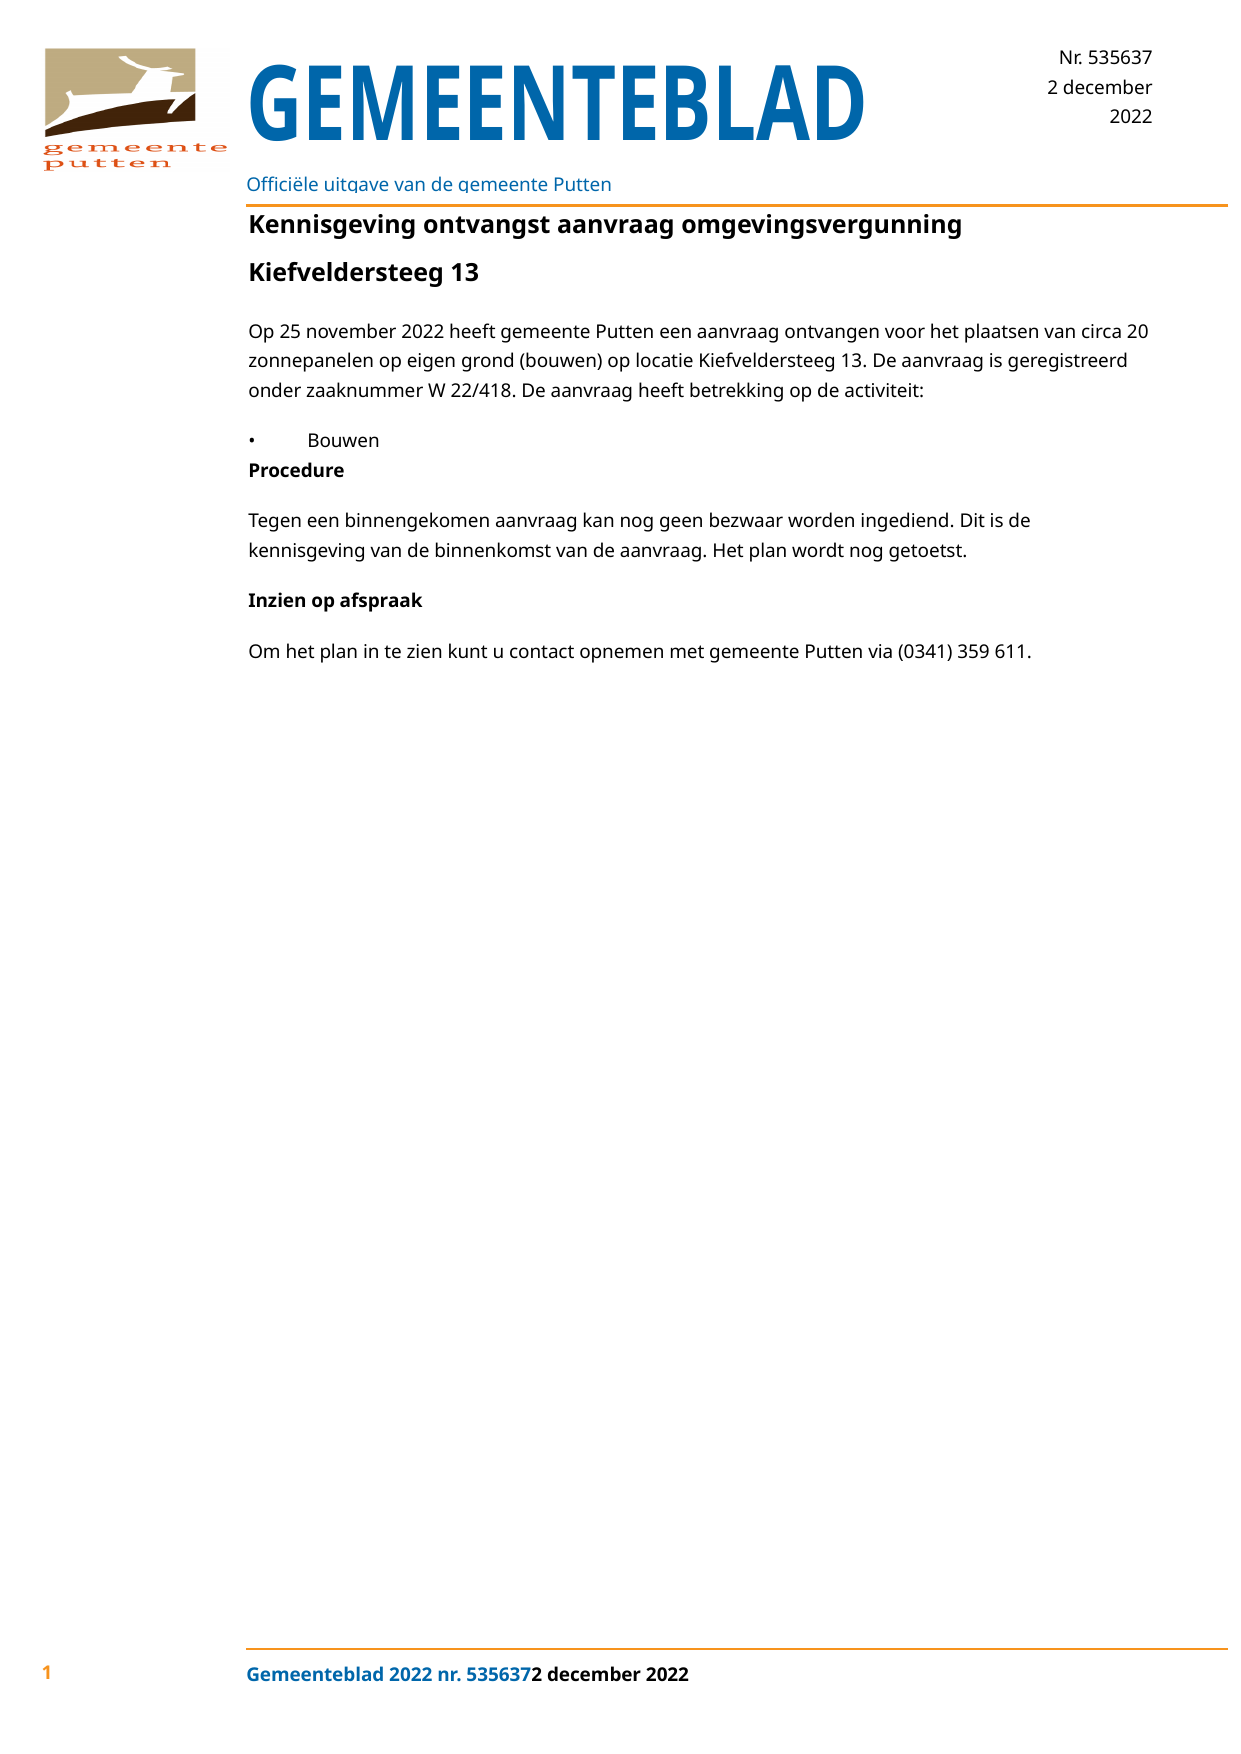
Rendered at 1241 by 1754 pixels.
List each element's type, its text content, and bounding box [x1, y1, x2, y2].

text Inzien op afspraak [248, 587, 1152, 613]
text Op 25 november 2022 heeft gemeente Putten een aanvraag ontvangen voor het plaatsen van circa 20 zonnepanelen op eigen grond (bouwen) op locatie Kiefveldersteeg 13. De aanvraag is geregistreerd onder zaaknummer W 22/418. De aanvraag heeft betrekking op de activiteit: [248, 318, 1152, 403]
text Om het plan in te zien kunt u contact opnemen met gemeente Putten via (0341) 359 611. [248, 638, 1152, 664]
list Bouwen [248, 427, 1152, 453]
picture [41, 47, 231, 172]
text Procedure [248, 457, 1152, 483]
text Kennisgeving ontvangst aanvraag omgevingsvergunning Kiefveldersteeg 13 [248, 207, 1152, 288]
text Tegen een binnengekomen aanvraag kan nog geen bezwaar worden ingediend. Dit is de kennisgeving van de binnenkomst van de aanvraag. Het plan wordt nog getoetst. [248, 507, 1152, 563]
